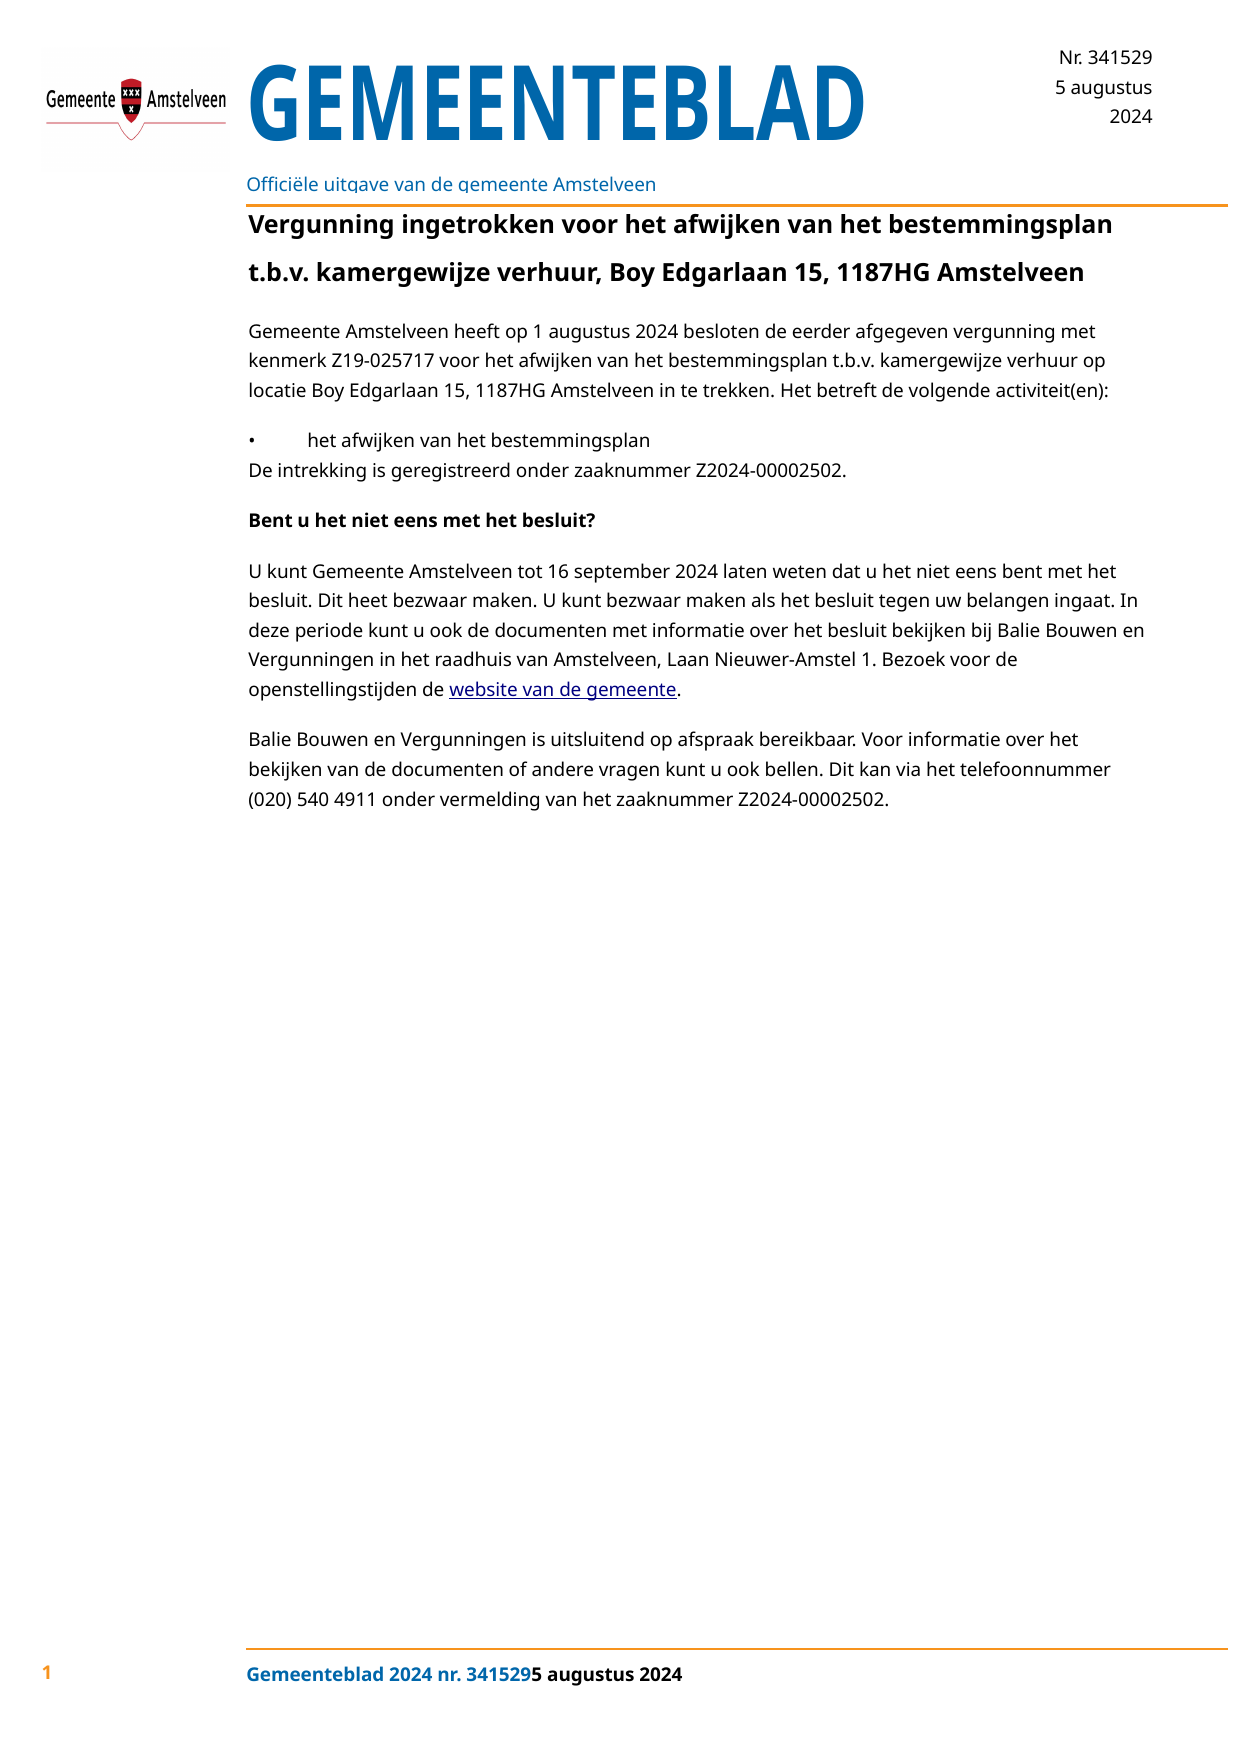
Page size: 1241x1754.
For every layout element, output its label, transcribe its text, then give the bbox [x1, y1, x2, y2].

text U kunt Gemeente Amstelveen tot 16 september 2024 laten weten dat u het niet eens bent met het besluit. Dit heet bezwaar maken. U kunt bezwaar maken als het besluit tegen uw belangen ingaat. In deze periode kunt u ook de documenten met informatie over het besluit bekijken bij Balie Bouwen en Vergunningen in het raadhuis van Amstelveen, Laan Nieuwer-Amstel 1. Bezoek voor de openstellingstijden de website van de gemeente. [248, 558, 1152, 702]
text Balie Bouwen en Vergunningen is uitsluitend op afspraak bereikbaar. Voor informatie over het bekijken van de documenten of andere vragen kunt u ook bellen. Dit kan via het telefoonnummer (020) 540 4911 onder vermelding van het zaaknummer Z2024-00002502. [248, 727, 1152, 812]
picture [41, 47, 231, 172]
list het afwijken van het bestemmingsplan [248, 427, 1152, 453]
text Vergunning ingetrokken voor het afwijken van het bestemmingsplan t.b.v. kamergewijze verhuur, Boy Edgarlaan 15, 1187HG Amstelveen [248, 207, 1152, 288]
text Bent u het niet eens met het besluit? [248, 507, 1152, 533]
text De intrekking is geregistreerd onder zaaknummer Z2024-00002502. [248, 457, 1152, 483]
text Gemeente Amstelveen heeft op 1 augustus 2024 besloten de eerder afgegeven vergunning met kenmerk Z19-025717 voor het afwijken van het bestemmingsplan t.b.v. kamergewijze verhuur op locatie Boy Edgarlaan 15, 1187HG Amstelveen in te trekken. Het betreft de volgende activiteit(en): [248, 318, 1152, 403]
